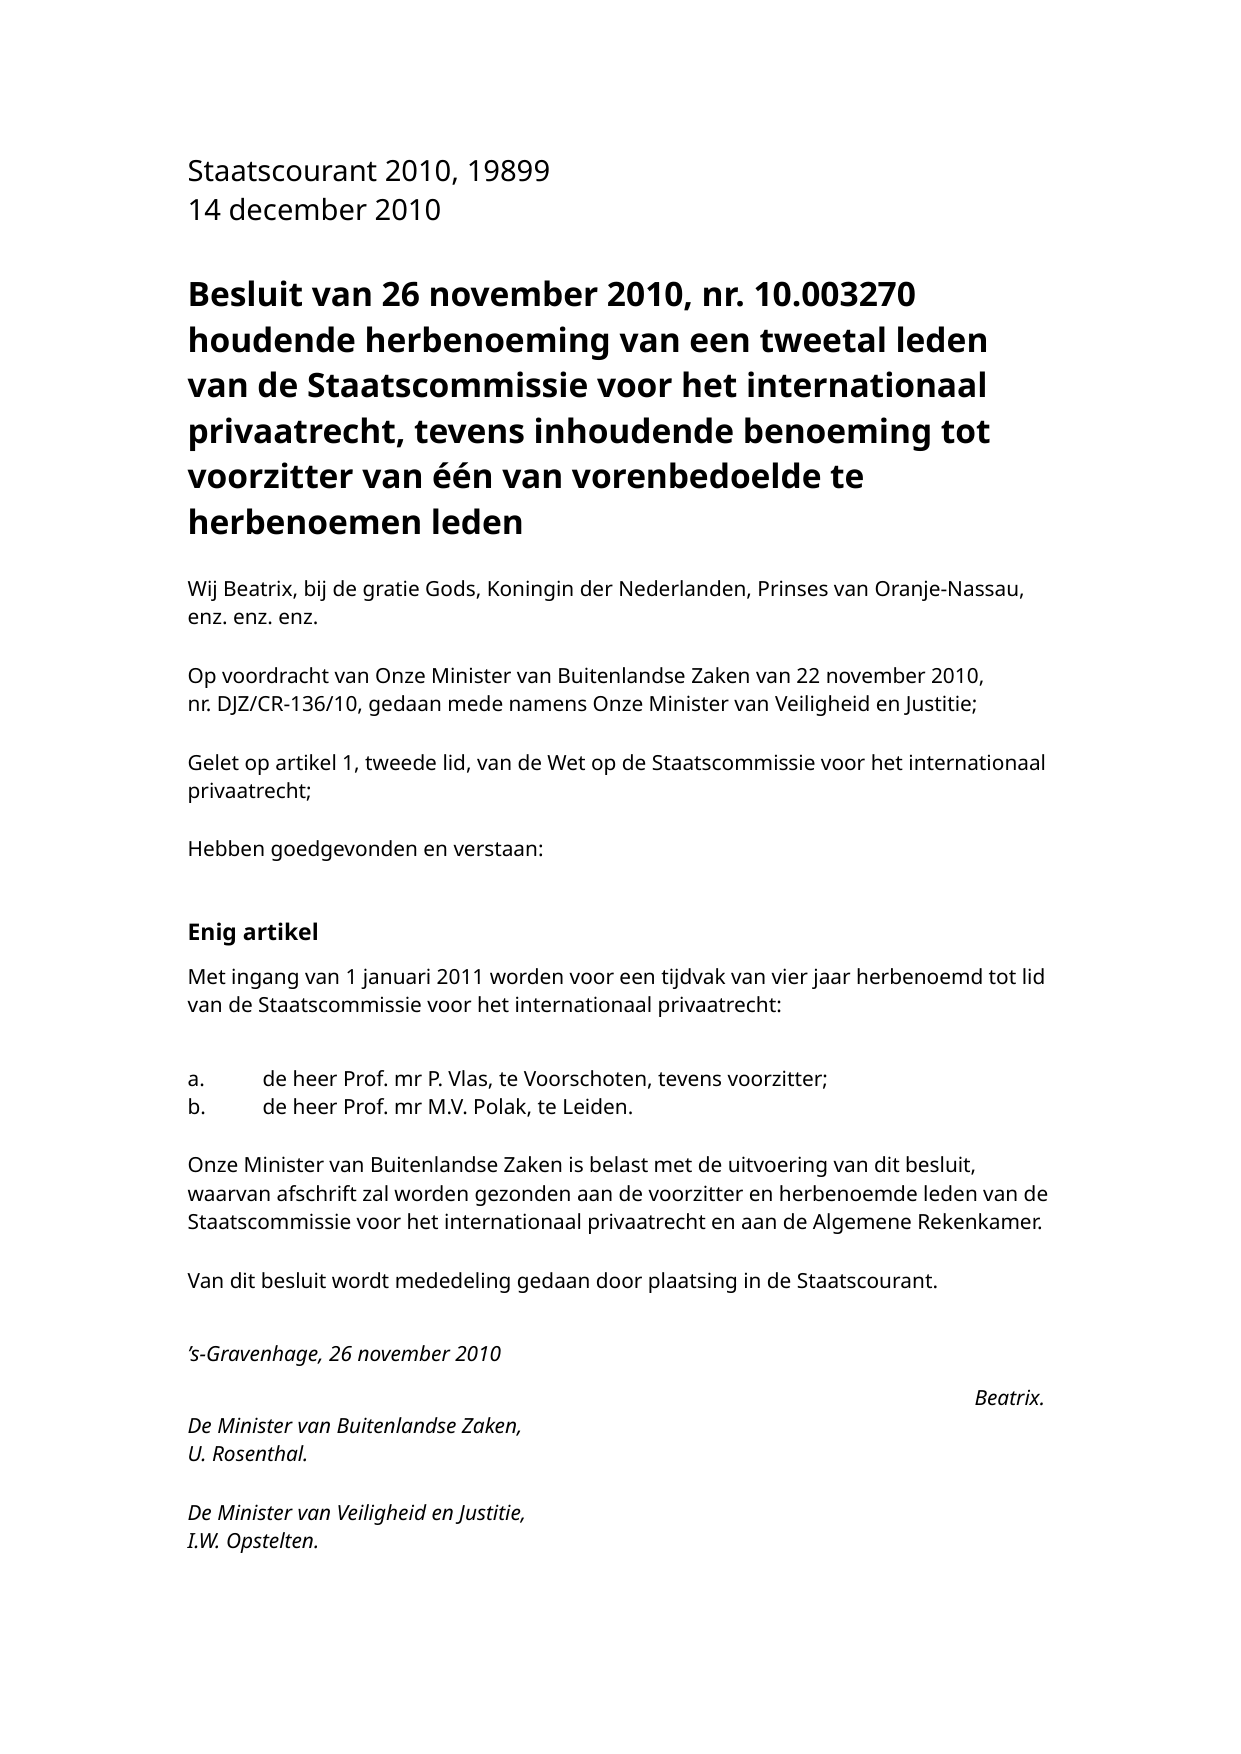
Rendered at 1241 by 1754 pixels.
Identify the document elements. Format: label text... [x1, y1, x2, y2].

text Beatrix. [187, 1383, 1053, 1411]
text De Minister van Buitenlandse Zaken, [187, 1411, 1053, 1439]
text ’s-Gravenhage, 26 november 2010 [187, 1339, 1053, 1368]
text Wij Beatrix, bij de gratie Gods, Koningin der Nederlanden, Prinses van Oranje-Nassau, enz. enz. enz. [187, 574, 1053, 631]
text I.W. Opstelten. [187, 1526, 1053, 1555]
text Staatscourant 2010, 19899 [187, 150, 1053, 190]
list de heer Prof. mr P. Vlas, te Voorschoten, tevens voorzitter; [187, 1064, 1053, 1092]
text Gelet op artikel 1, tweede lid, van de Wet op de Staatscommissie voor het internationaal privaatrecht; [187, 748, 1053, 804]
list de heer Prof. mr M.V. Polak, te Leiden. [187, 1092, 1053, 1121]
text Hebben goedgevonden en verstaan: [187, 834, 1053, 863]
text De Minister van Veiligheid en Justitie, [187, 1498, 1053, 1526]
text U. Rosenthal. [187, 1439, 1053, 1468]
text Op voordracht van Onze Minister van Buitenlandse Zaken van 22 november 2010, nr. DJZ/CR-136/10, gedaan mede namens Onze Minister van Veiligheid en Justitie; [187, 661, 1053, 718]
text Met ingang van 1 januari 2011 worden voor een tijdvak van vier jaar herbenoemd tot lid van de Staatscommissie voor het internationaal privaatrecht: [187, 962, 1053, 1019]
subtitle Enig artikel [187, 916, 1053, 947]
subtitle Besluit van 26 november 2010, nr. 10.003270 houdende herbenoeming van een tweetal leden van de Staatscommissie voor het internationaal privaatrecht, tevens inhoudende benoeming tot voorzitter van één van vorenbedoelde te herbenoemen leden [187, 271, 1053, 544]
text Onze Minister van Buitenlandse Zaken is belast met de uitvoering van dit besluit, waarvan afschrift zal worden gezonden aan de voorzitter en herbenoemde leden van de Staatscommissie voor het internationaal privaatrecht en aan de Algemene Rekenkamer. [187, 1151, 1053, 1236]
text Van dit besluit wordt mededeling gedaan door plaatsing in de Staatscourant. [187, 1266, 1053, 1294]
text 14 december 2010 [187, 190, 1053, 229]
